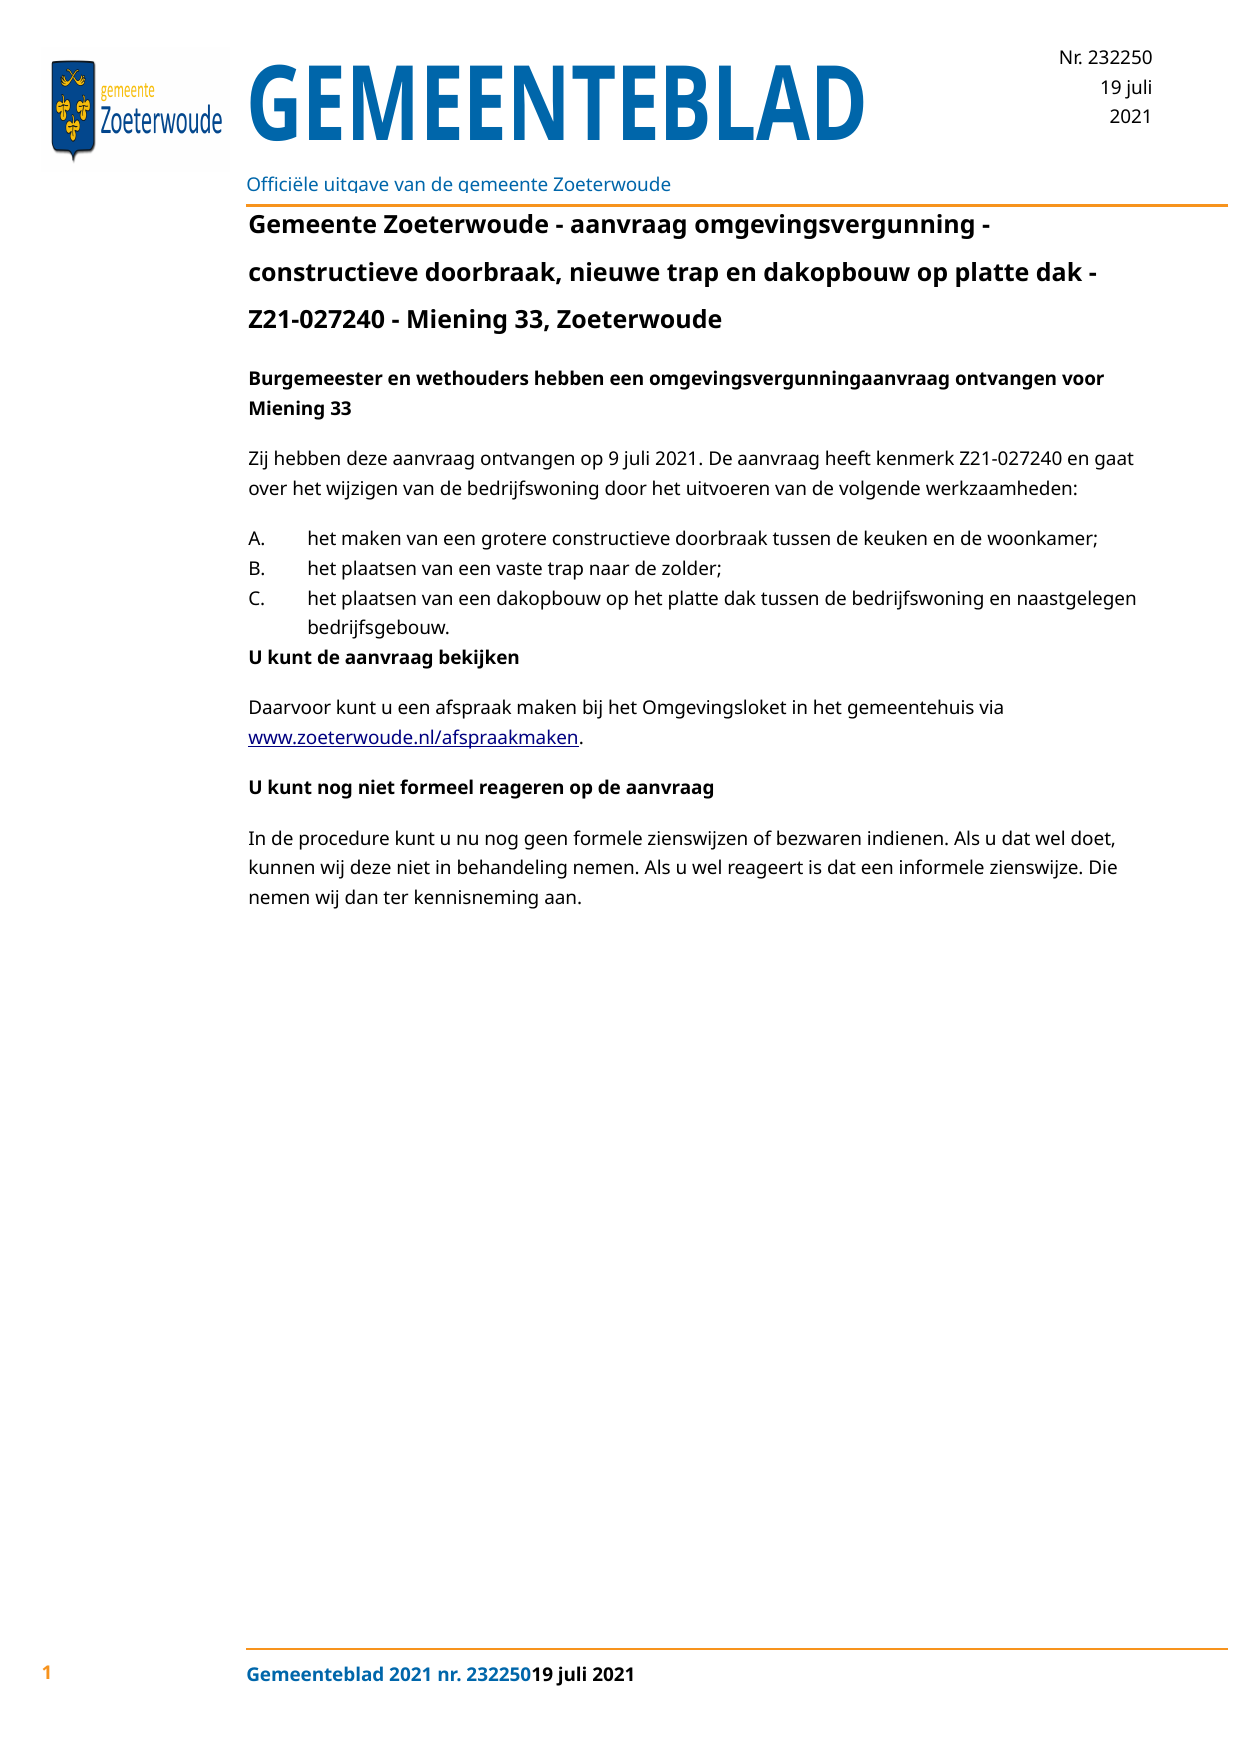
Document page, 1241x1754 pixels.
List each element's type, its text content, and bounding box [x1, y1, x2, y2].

list het plaatsen van een vaste trap naar de zolder; [248, 555, 1152, 581]
list het plaatsen van een dakopbouw op het platte dak tussen de bedrijfswoning en naastgelegen bedrijfsgebouw. [248, 585, 1152, 640]
text In de procedure kunt u nu nog geen formele zienswijzen of bezwaren indienen. Als u dat wel doet, kunnen wij deze niet in behandeling nemen. Als u wel reageert is dat een informele zienswijze. Die nemen wij dan ter kennisneming aan. [248, 825, 1152, 909]
text Daarvoor kunt u een afspraak maken bij het Omgevingsloket in het gemeentehuis via www.zoeterwoude.nl/afspraakmaken. [248, 694, 1152, 749]
text Burgemeester en wethouders hebben een omgevingsvergunningaanvraag ontvangen voor Miening 33 [248, 366, 1152, 421]
picture [41, 47, 231, 172]
text Zij hebben deze aanvraag ontvangen op 9 juli 2021. De aanvraag heeft kenmerk Z21-027240 en gaat over het wijzigen van de bedrijfswoning door het uitvoeren van de volgende werkzaamheden: [248, 446, 1152, 501]
list het maken van een grotere constructieve doorbraak tussen de keuken en de woonkamer; [248, 526, 1152, 551]
text U kunt de aanvraag bekijken [248, 644, 1152, 669]
text Gemeente Zoeterwoude - aanvraag omgevingsvergunning - constructieve doorbraak, nieuwe trap en dakopbouw op platte dak - Z21-027240 - Miening 33, Zoeterwoude [248, 207, 1152, 336]
text U kunt nog niet formeel reageren op de aanvraag [248, 774, 1152, 800]
